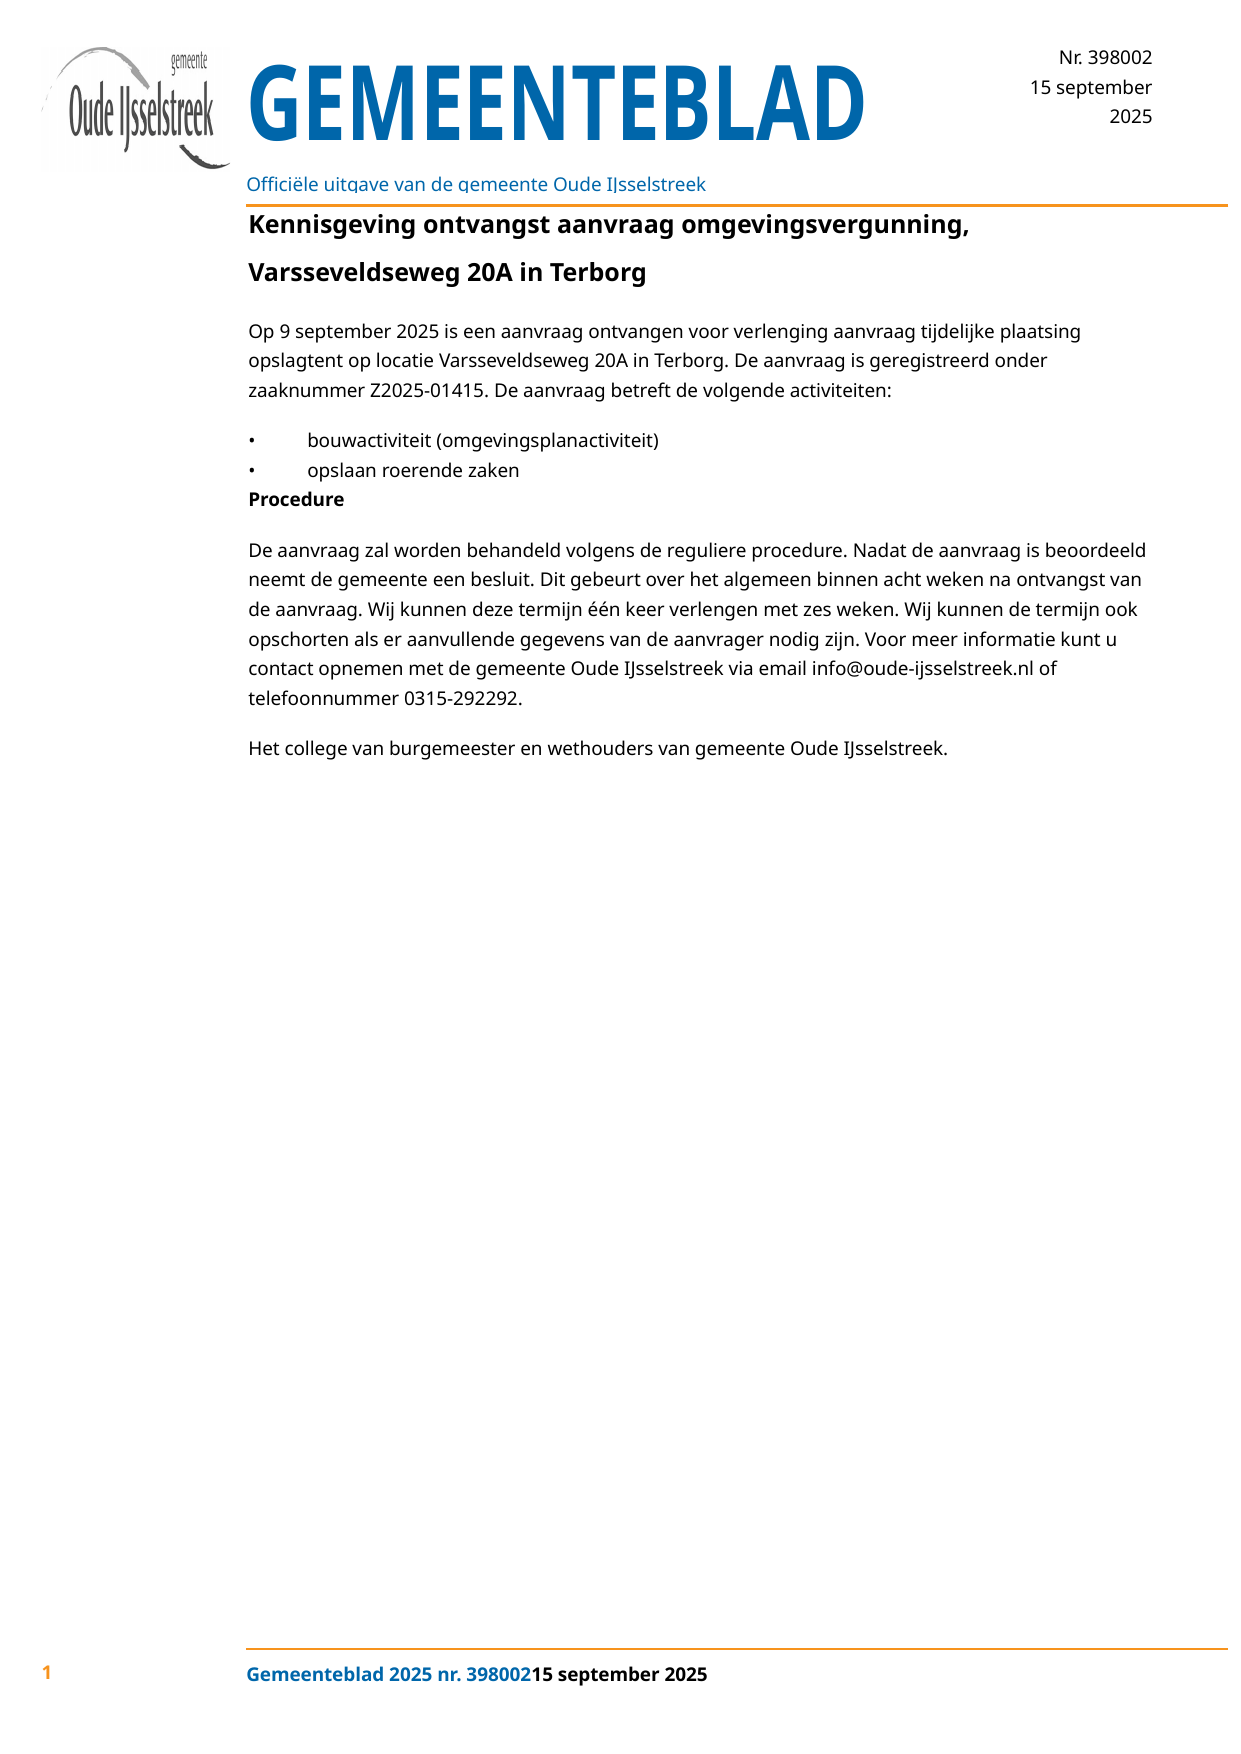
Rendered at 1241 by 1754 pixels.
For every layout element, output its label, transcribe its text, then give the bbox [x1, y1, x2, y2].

list opslaan roerende zaken [248, 457, 1152, 483]
text Procedure [248, 487, 1152, 512]
text Het college van burgemeester en wethouders van gemeente Oude IJsselstreek. [248, 735, 1152, 761]
text Kennisgeving ontvangst aanvraag omgevingsvergunning, Varsseveldseweg 20A in Terborg [248, 207, 1152, 288]
picture [41, 47, 231, 172]
text De aanvraag zal worden behandeld volgens de reguliere procedure. Nadat de aanvraag is beoordeeld neemt de gemeente een besluit. Dit gebeurt over het algemeen binnen acht weken na ontvangst van de aanvraag. Wij kunnen deze termijn één keer verlengen met zes weken. Wij kunnen de termijn ook opschorten als er aanvullende gegevens van de aanvrager nodig zijn. Voor meer informatie kunt u contact opnemen met de gemeente Oude IJsselstreek via email info@oude-ijsselstreek.nl of telefoonnummer 0315-292292. [248, 537, 1152, 711]
text Op 9 september 2025 is een aanvraag ontvangen voor verlenging aanvraag tijdelijke plaatsing opslagtent op locatie Varsseveldseweg 20A in Terborg. De aanvraag is geregistreerd onder zaaknummer Z2025-01415. De aanvraag betreft de volgende activiteiten: [248, 318, 1152, 403]
list bouwactiviteit (omgevingsplanactiviteit) [248, 427, 1152, 453]
